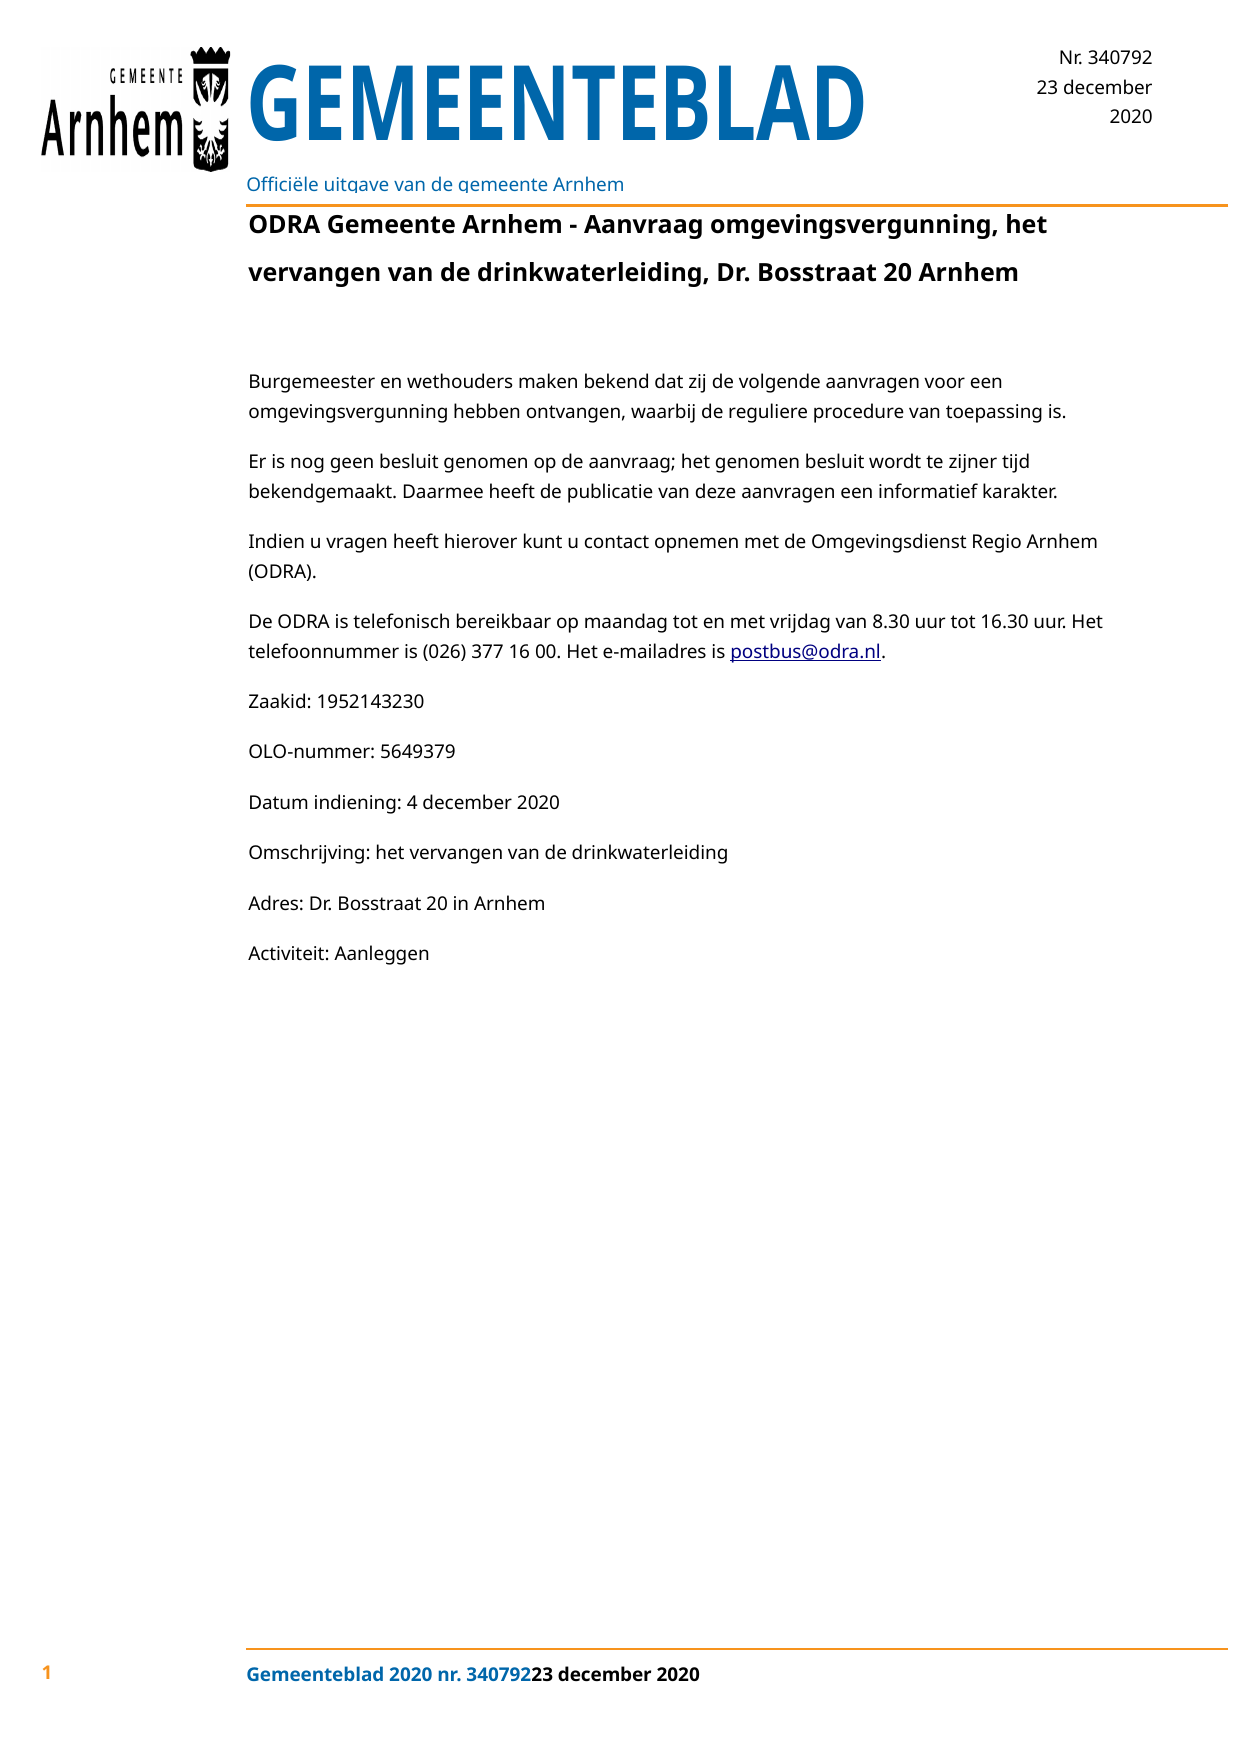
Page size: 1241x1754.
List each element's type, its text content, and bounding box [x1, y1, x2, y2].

text Activiteit: Aanleggen [248, 940, 1152, 966]
text Burgemeester en wethouders maken bekend dat zij de volgende aanvragen voor een omgevingsvergunning hebben ontvangen, waarbij de reguliere procedure van toepassing is. [248, 368, 1152, 424]
text ODRA Gemeente Arnhem - Aanvraag omgevingsvergunning, het vervangen van de drinkwaterleiding, Dr. Bosstraat 20 Arnhem [248, 207, 1152, 288]
text Datum indiening: 4 december 2020 [248, 789, 1152, 815]
text OLO-nummer: 5649379 [248, 739, 1152, 764]
text Indien u vragen heeft hierover kunt u contact opnemen met de Omgevingsdienst Regio Arnhem (ODRA). [248, 528, 1152, 584]
picture [41, 47, 231, 172]
text Zaakid: 1952143230 [248, 688, 1152, 714]
text Adres: Dr. Bosstraat 20 in Arnhem [248, 890, 1152, 916]
text Er is nog geen besluit genomen op de aanvraag; het genomen besluit wordt te zijner tijd bekendgemaakt. Daarmee heeft de publicatie van deze aanvragen een informatief karakter. [248, 448, 1152, 504]
text Omschrijving: het vervangen van de drinkwaterleiding [248, 839, 1152, 865]
text De ODRA is telefonisch bereikbaar op maandag tot en met vrijdag van 8.30 uur tot 16.30 uur. Het telefoonnummer is (026) 377 16 00. Het e-mailadres is postbus@odra.nl. [248, 608, 1152, 664]
